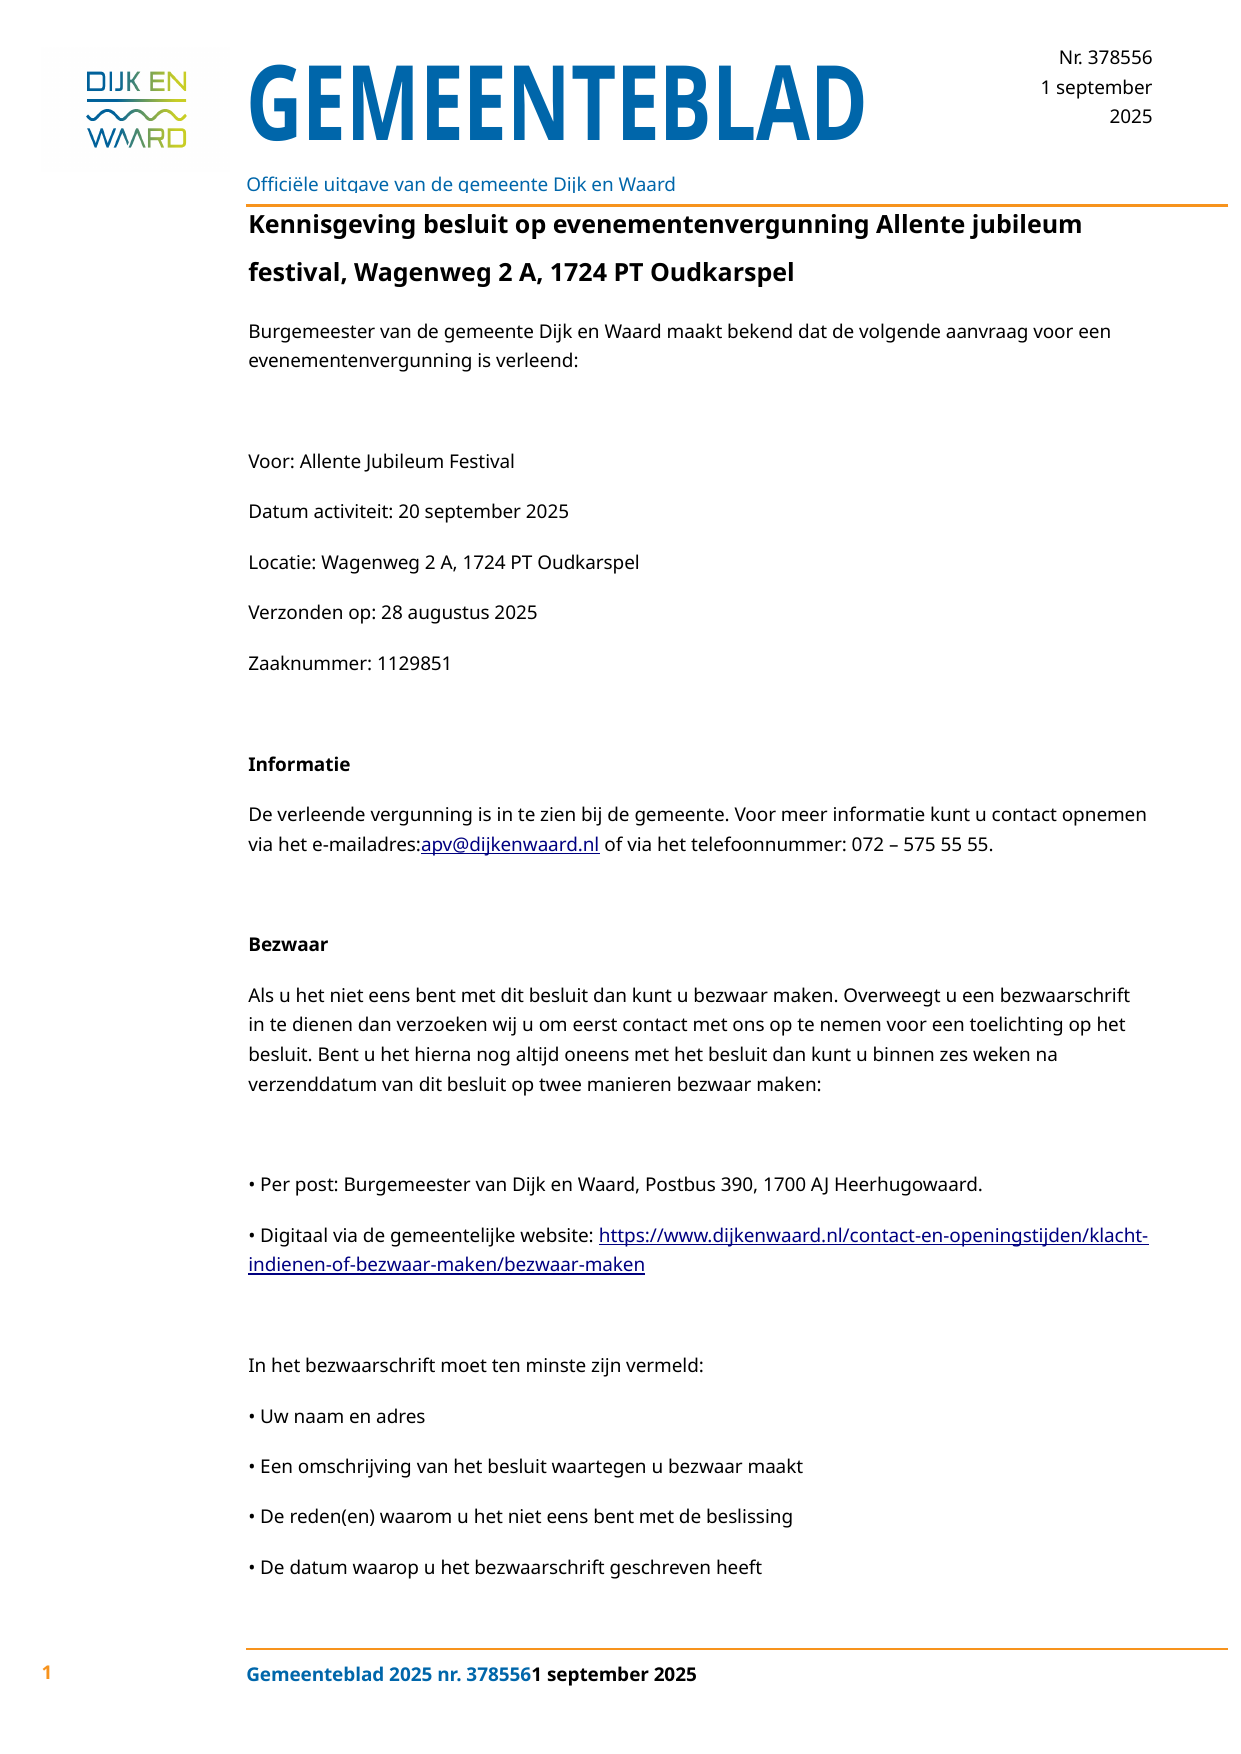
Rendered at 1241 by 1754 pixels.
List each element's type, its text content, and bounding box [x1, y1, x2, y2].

text Informatie [248, 751, 1152, 777]
text In het bezwaarschrift moet ten minste zijn vermeld: [248, 1352, 1152, 1378]
text Burgemeester van de gemeente Dijk en Waard maakt bekend dat de volgende aanvraag voor een evenementenvergunning is verleend: [248, 318, 1152, 373]
text • Digitaal via de gemeentelijke website: https://www.dijkenwaard.nl/contact-en-openingstijden/klacht-indienen-of-bezwaar-maken/bezwaar-maken [248, 1222, 1152, 1277]
text • De reden(en) waarom u het niet eens bent met de beslissing [248, 1504, 1152, 1529]
text Voor: Allente Jubileum Festival [248, 448, 1152, 474]
text Datum activiteit: 20 september 2025 [248, 499, 1152, 524]
text • Per post: Burgemeester van Dijk en Waard, Postbus 390, 1700 AJ Heerhugowaard. [248, 1172, 1152, 1197]
picture [41, 47, 231, 172]
text Kennisgeving besluit op evenementenvergunning Allente jubileum festival, Wagenweg 2 A, 1724 PT Oudkarspel [248, 207, 1152, 288]
text Bezwaar [248, 932, 1152, 957]
text Locatie: Wagenweg 2 A, 1724 PT Oudkarspel [248, 549, 1152, 575]
text Verzonden op: 28 augustus 2025 [248, 599, 1152, 625]
text • De datum waarop u het bezwaarschrift geschreven heeft [248, 1554, 1152, 1580]
text Zaaknummer: 1129851 [248, 650, 1152, 676]
text Als u het niet eens bent met dit besluit dan kunt u bezwaar maken. Overweegt u een bezwaarschrift in te dienen dan verzoeken wij u om eerst contact met ons op te nemen voor een toelichting op het besluit. Bent u het hierna nog altijd oneens met het besluit dan kunt u binnen zes weken na verzenddatum van dit besluit op twee manieren bezwaar maken: [248, 982, 1152, 1097]
text De verleende vergunning is in te zien bij de gemeente. Voor meer informatie kunt u contact opnemen via het e-mailadres:apv@dijkenwaard.nl of via het telefoonnummer: 072 – 575 55 55. [248, 801, 1152, 857]
text • Uw naam en adres [248, 1403, 1152, 1429]
text • Een omschrijving van het besluit waartegen u bezwaar maakt [248, 1453, 1152, 1479]
